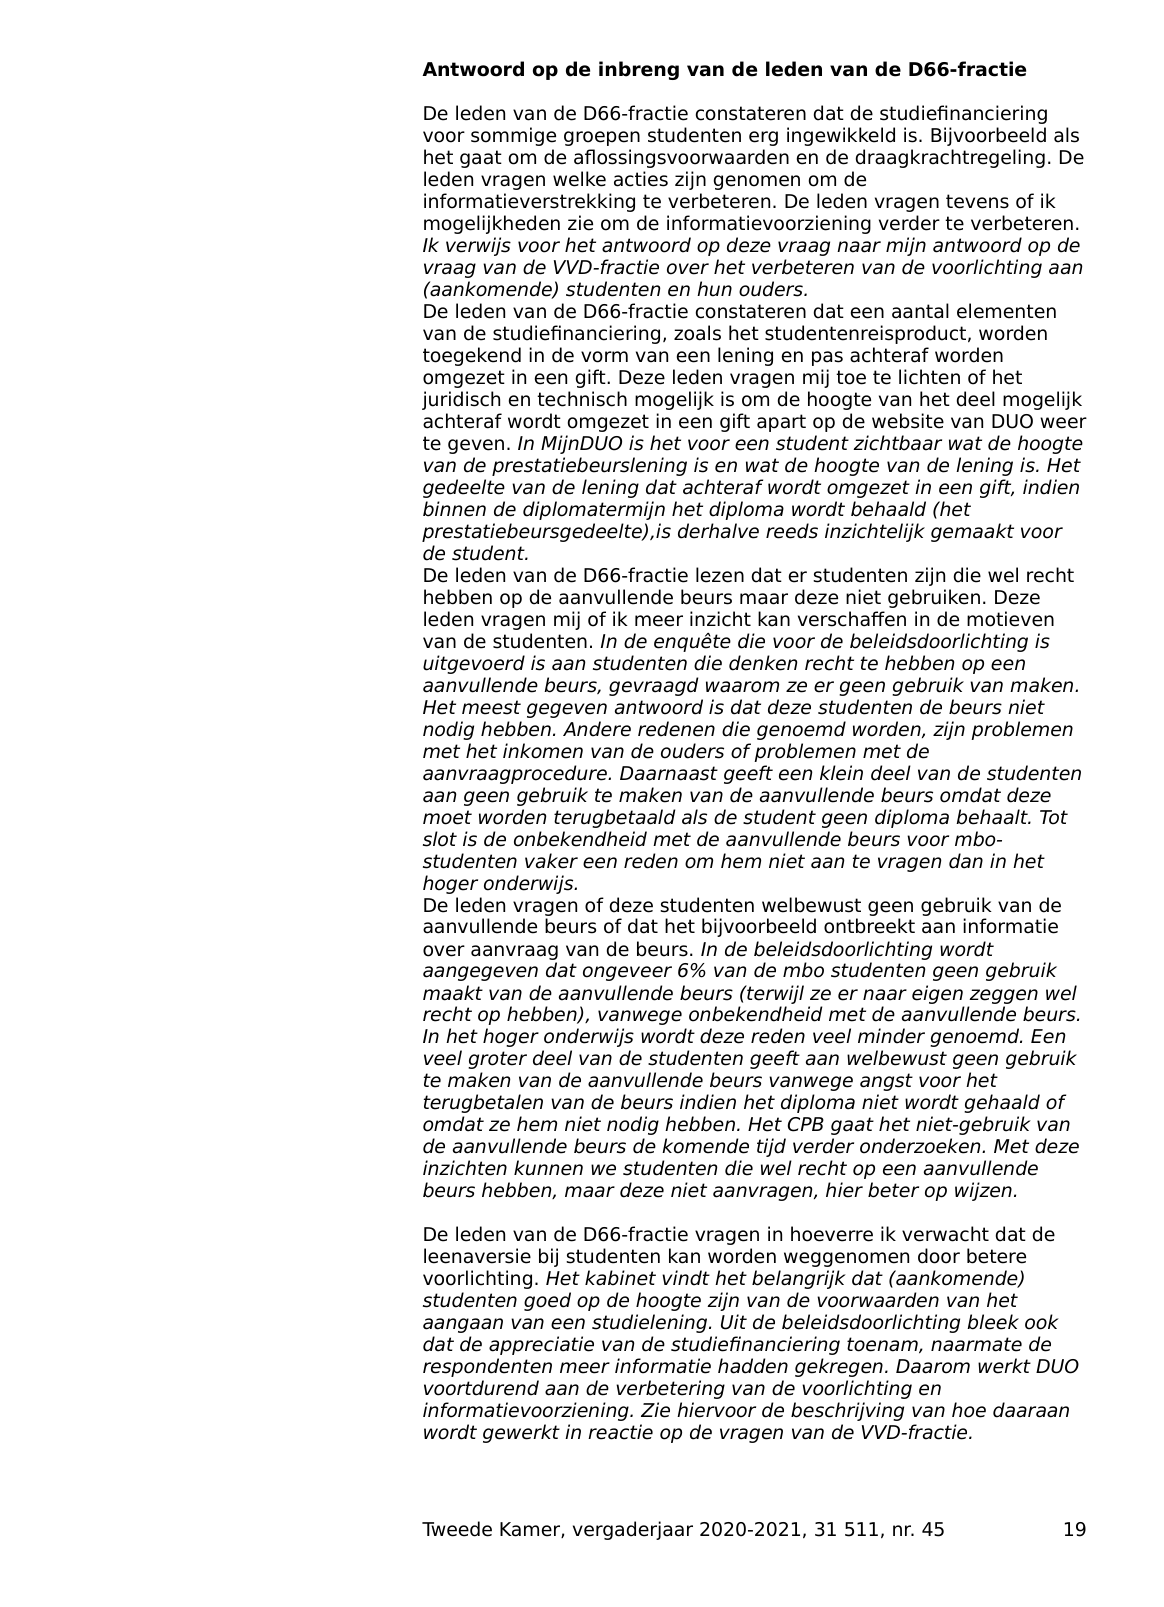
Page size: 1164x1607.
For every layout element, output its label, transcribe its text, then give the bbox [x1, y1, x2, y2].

text De leden vragen of deze studenten welbewust geen gebruik van de aanvullende beurs of dat het bijvoorbeeld ontbreekt aan informatie over aanvraag van de beurs. In de beleidsdoorlichting wordt aangegeven dat ongeveer 6% van de mbo studenten geen gebruik maakt van de aanvullende beurs (terwijl ze er naar eigen zeggen wel recht op hebben), vanwege onbekendheid met de aanvullende beurs. In het hoger onderwijs wordt deze reden veel minder genoemd. Een veel groter deel van de studenten geeft aan welbewust geen gebruik te maken van de aanvullende beurs vanwege angst voor het terugbetalen van de beurs indien het diploma niet wordt gehaald of omdat ze hem niet nodig hebben. Het CPB gaat het niet-gebruik van de aanvullende beurs de komende tijd verder onderzoeken. Met deze inzichten kunnen we studenten die wel recht op een aanvullende beurs hebben, maar deze niet aanvragen, hier beter op wijzen. [422, 894, 1087, 1202]
text De leden van de D66-fractie vragen in hoeverre ik verwacht dat de leenaversie bij studenten kan worden weggenomen door betere voorlichting. Het kabinet vindt het belangrijk dat (aankomende) studenten goed op de hoogte zijn van de voorwaarden van het aangaan van een studielening. Uit de beleidsdoorlichting bleek ook dat de appreciatie van de studiefinanciering toenam, naarmate de respondenten meer informatie hadden gekregen. Daarom werkt DUO voortdurend aan de verbetering van de voorlichting en informatievoorziening. Zie hiervoor de beschrijving van hoe daaraan wordt gewerkt in reactie op de vragen van de VVD-fractie. [422, 1224, 1087, 1444]
text De leden van de D66-fractie lezen dat er studenten zijn die wel recht hebben op de aanvullende beurs maar deze niet gebruiken. Deze leden vragen mij of ik meer inzicht kan verschaffen in de motieven van de studenten. In de enquête die voor de beleidsdoorlichting is uitgevoerd is aan studenten die denken recht te hebben op een aanvullende beurs, gevraagd waarom ze er geen gebruik van maken. Het meest gegeven antwoord is dat deze studenten de beurs niet nodig hebben. Andere redenen die genoemd worden, zijn problemen met het inkomen van de ouders of problemen met de aanvraagprocedure. Daarnaast geeft een klein deel van de studenten aan geen gebruik te maken van de aanvullende beurs omdat deze moet worden terugbetaald als de student geen diploma behaalt. Tot slot is de onbekendheid met de aanvullende beurs voor mbo-studenten vaker een reden om hem niet aan te vragen dan in het hoger onderwijs. [422, 565, 1087, 894]
subtitle Antwoord op de inbreng van de leden van de D66-fractie [422, 59, 1087, 81]
text De leden van de D66-fractie constateren dat de studiefinanciering voor sommige groepen studenten erg ingewikkeld is. Bijvoorbeeld als het gaat om de aflossingsvoorwaarden en de draagkrachtregeling. De leden vragen welke acties zijn genomen om de informatieverstrekking te verbeteren. De leden vragen tevens of ik mogelijkheden zie om de informatievoorziening verder te verbeteren. Ik verwijs voor het antwoord op deze vraag naar mijn antwoord op de vraag van de VVD-fractie over het verbeteren van de voorlichting aan (aankomende) studenten en hun ouders. [422, 103, 1087, 301]
text De leden van de D66-fractie constateren dat een aantal elementen van de studiefinanciering, zoals het studentenreisproduct, worden toegekend in de vorm van een lening en pas achteraf worden omgezet in een gift. Deze leden vragen mij toe te lichten of het juridisch en technisch mogelijk is om de hoogte van het deel mogelijk achteraf wordt omgezet in een gift apart op de website van DUO weer te geven. In MijnDUO is het voor een student zichtbaar wat de hoogte van de prestatiebeurslening is en wat de hoogte van de lening is. Het gedeelte van de lening dat achteraf wordt omgezet in een gift, indien binnen de diplomatermijn het diploma wordt behaald (het prestatiebeursgedeelte),is derhalve reeds inzichtelijk gemaakt voor de student. [422, 301, 1087, 565]
